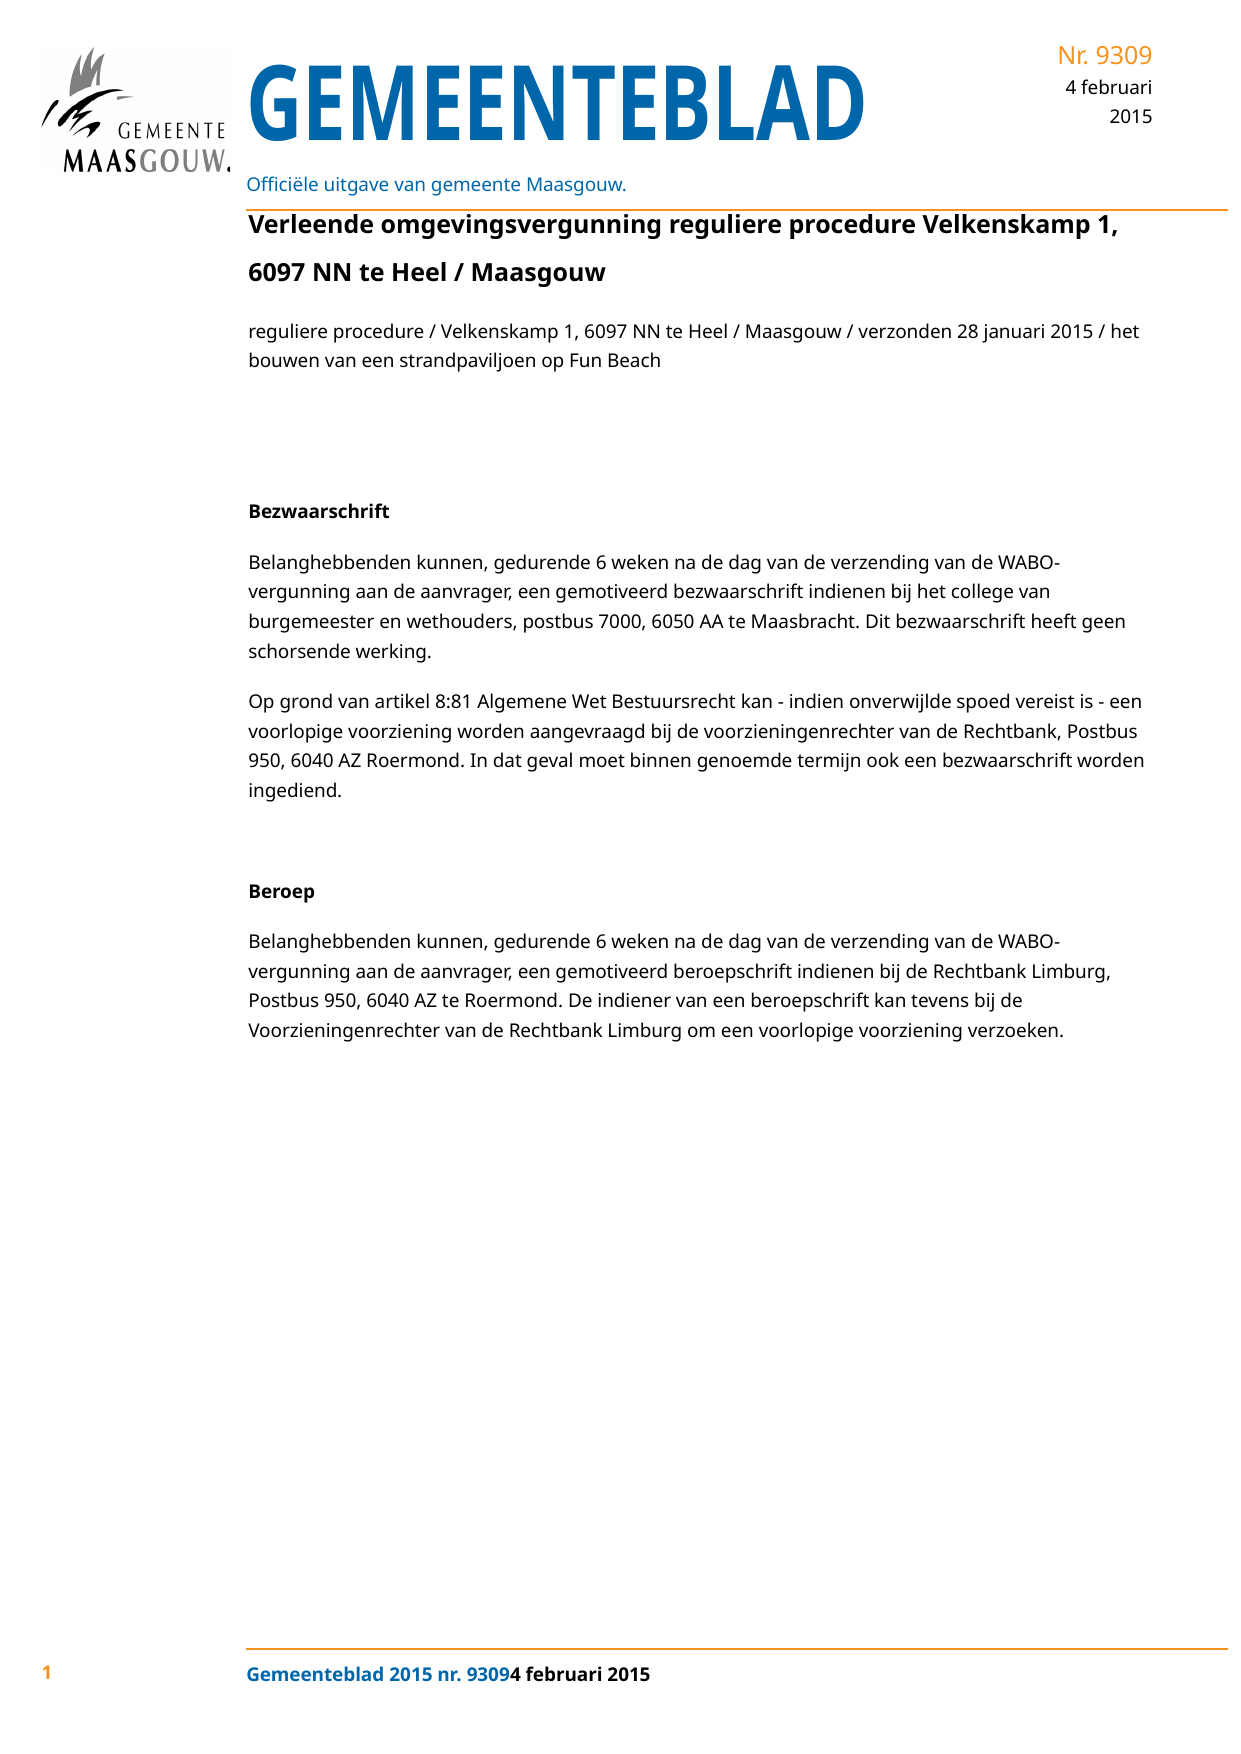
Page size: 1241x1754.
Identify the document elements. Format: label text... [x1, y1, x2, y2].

picture [41, 47, 231, 172]
text Belanghebbenden kunnen, gedurende 6 weken na de dag van de verzending van de WABO-vergunning aan de aanvrager, een gemotiveerd beroepschrift indienen bij de Rechtbank Limburg, Postbus 950, 6040 AZ te Roermond. De indiener van een beroepschrift kan tevens bij de Voorzieningenrechter van de Rechtbank Limburg om een voorlopige voorziening verzoeken. [248, 928, 1152, 1043]
text Bezwaarschrift [248, 499, 1152, 524]
text Beroep [248, 878, 1152, 904]
text Verleende omgevingsvergunning reguliere procedure Velkenskamp 1, 6097 NN te Heel / Maasgouw [248, 211, 1152, 288]
text Op grond van artikel 8:81 Algemene Wet Bestuursrecht kan - indien onverwijlde spoed vereist is - een voorlopige voorziening worden aangevraagd bij de voorzieningenrechter van de Rechtbank, Postbus 950, 6040 AZ Roermond. In dat geval moet binnen genoemde termijn ook een bezwaarschrift worden ingediend. [248, 688, 1152, 803]
text Belanghebbenden kunnen, gedurende 6 weken na de dag van de verzending van de WABO-vergunning aan de aanvrager, een gemotiveerd bezwaarschrift indienen bij het college van burgemeester en wethouders, postbus 7000, 6050 AA te Maasbracht. Dit bezwaarschrift heeft geen schorsende werking. [248, 549, 1152, 664]
text reguliere procedure / Velkenskamp 1, 6097 NN te Heel / Maasgouw / verzonden 28 januari 2015 / het bouwen van een strandpaviljoen op Fun Beach [248, 318, 1152, 373]
